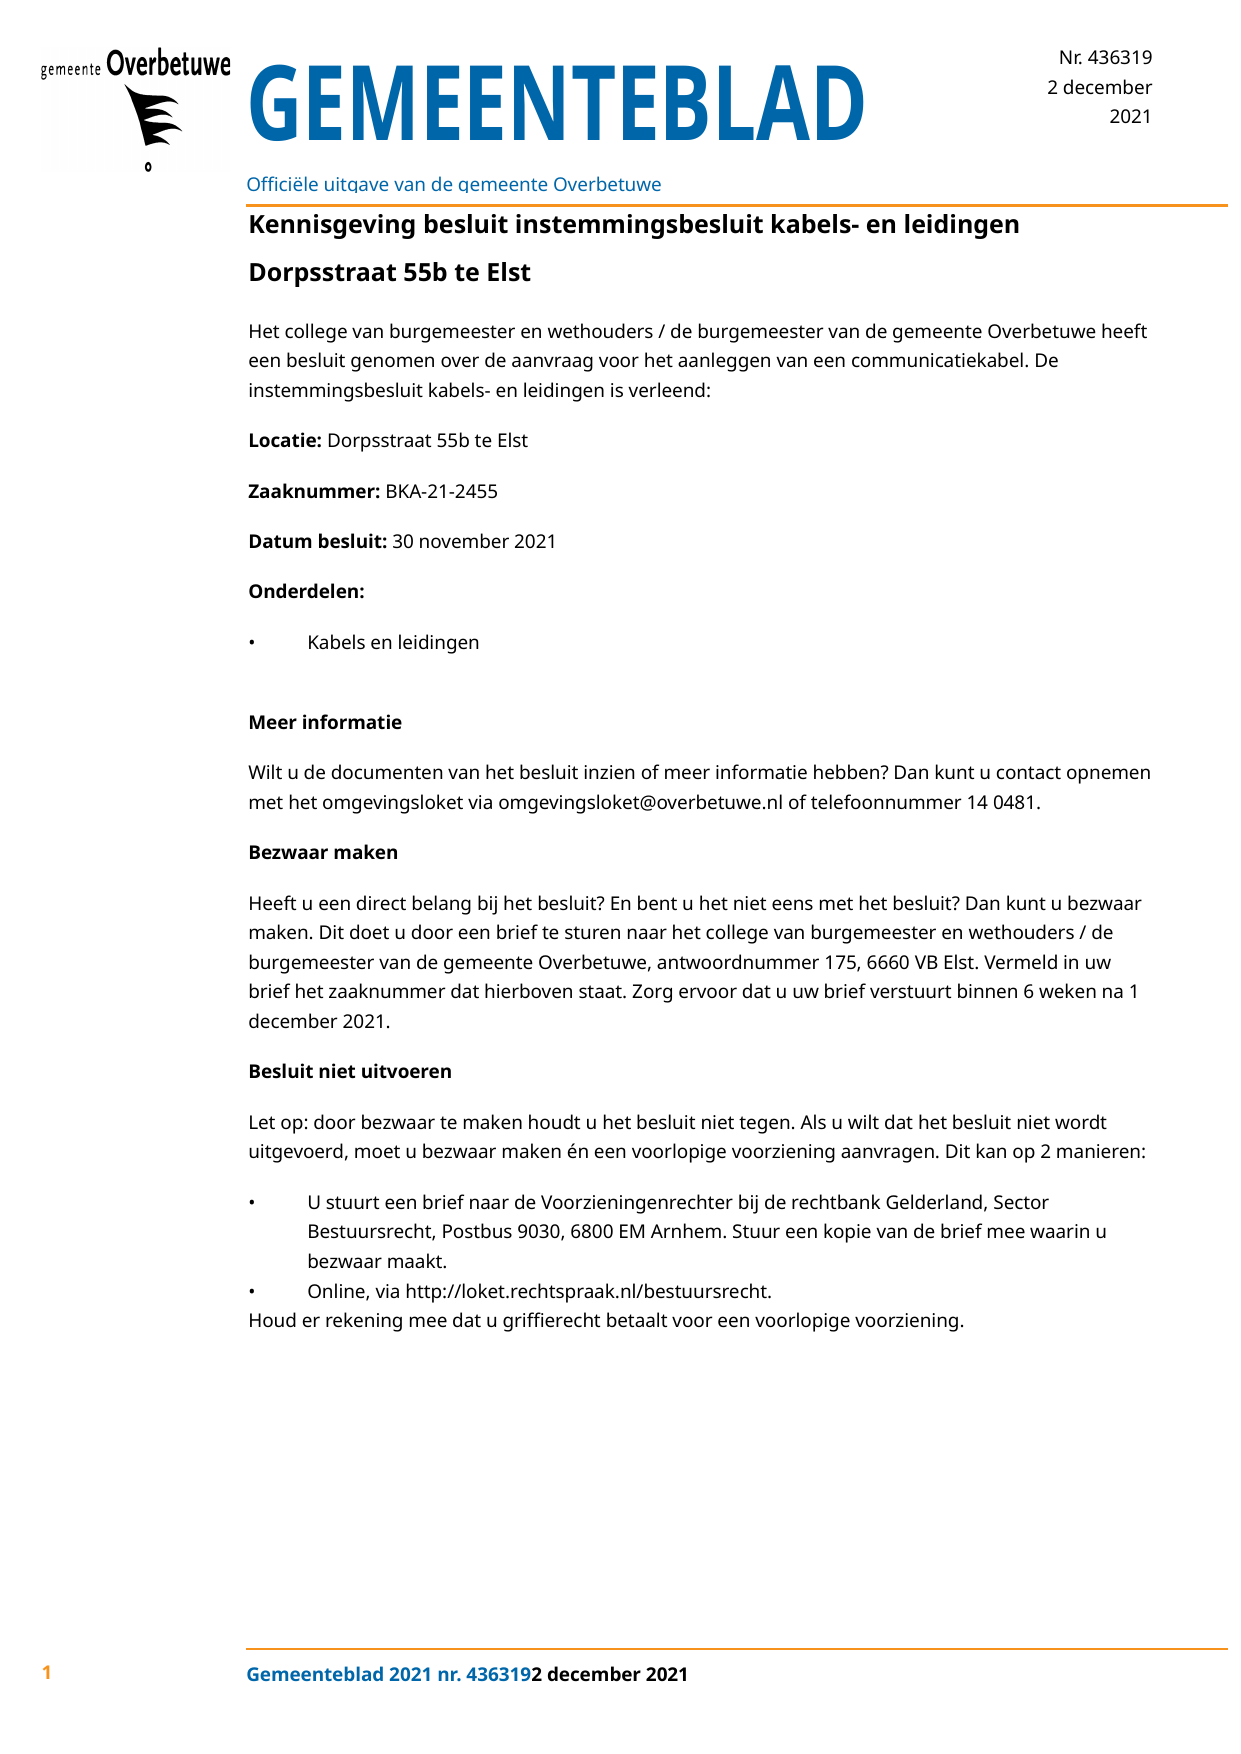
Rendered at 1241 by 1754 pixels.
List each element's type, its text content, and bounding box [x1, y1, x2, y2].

text Bezwaar maken [248, 839, 1152, 865]
text Zaaknummer: BKA-21-2455 [248, 478, 1152, 504]
text Onderdelen: [248, 579, 1152, 604]
text Heeft u een direct belang bij het besluit? En bent u het niet eens met het besluit? Dan kunt u bezwaar maken. Dit doet u door een brief te sturen naar het college van burgemeester en wethouders / de burgemeester van de gemeente Overbetuwe, antwoordnummer 175, 6660 VB Elst. Vermeld in uw brief het zaaknummer dat hierboven staat. Zorg ervoor dat u uw brief verstuurt binnen 6 weken na 1 december 2021. [248, 890, 1152, 1034]
list U stuurt een brief naar de Voorzieningenrechter bij de rechtbank Gelderland, Sector Bestuursrecht, Postbus 9030, 6800 EM Arnhem. Stuur een kopie van de brief mee waarin u bezwaar maakt. [248, 1189, 1152, 1274]
text Kennisgeving besluit instemmingsbesluit kabels- en leidingen Dorpsstraat 55b te Elst [248, 207, 1152, 288]
text Locatie: Dorpsstraat 55b te Elst [248, 427, 1152, 453]
list Online, via http://loket.rechtspraak.nl/bestuursrecht. [248, 1278, 1152, 1304]
text Het college van burgemeester en wethouders / de burgemeester van de gemeente Overbetuwe heeft een besluit genomen over de aanvraag voor het aanleggen van een communicatiekabel. De instemmingsbesluit kabels- en leidingen is verleend: [248, 318, 1152, 403]
text Datum besluit: 30 november 2021 [248, 528, 1152, 554]
text Houd er rekening mee dat u griffierecht betaalt voor een voorlopige voorziening. [248, 1307, 1152, 1333]
text Wilt u de documenten van het besluit inzien of meer informatie hebben? Dan kunt u contact opnemen met het omgevingsloket via omgevingsloket@overbetuwe.nl of telefoonnummer 14 0481. [248, 759, 1152, 815]
text Let op: door bezwaar te maken houdt u het besluit niet tegen. Als u wilt dat het besluit niet wordt uitgevoerd, moet u bezwaar maken én een voorlopige voorziening aanvragen. Dit kan op 2 manieren: [248, 1109, 1152, 1164]
list Kabels en leidingen [248, 629, 1152, 655]
text Meer informatie [248, 709, 1152, 735]
text Besluit niet uitvoeren [248, 1059, 1152, 1084]
picture [41, 47, 231, 172]
